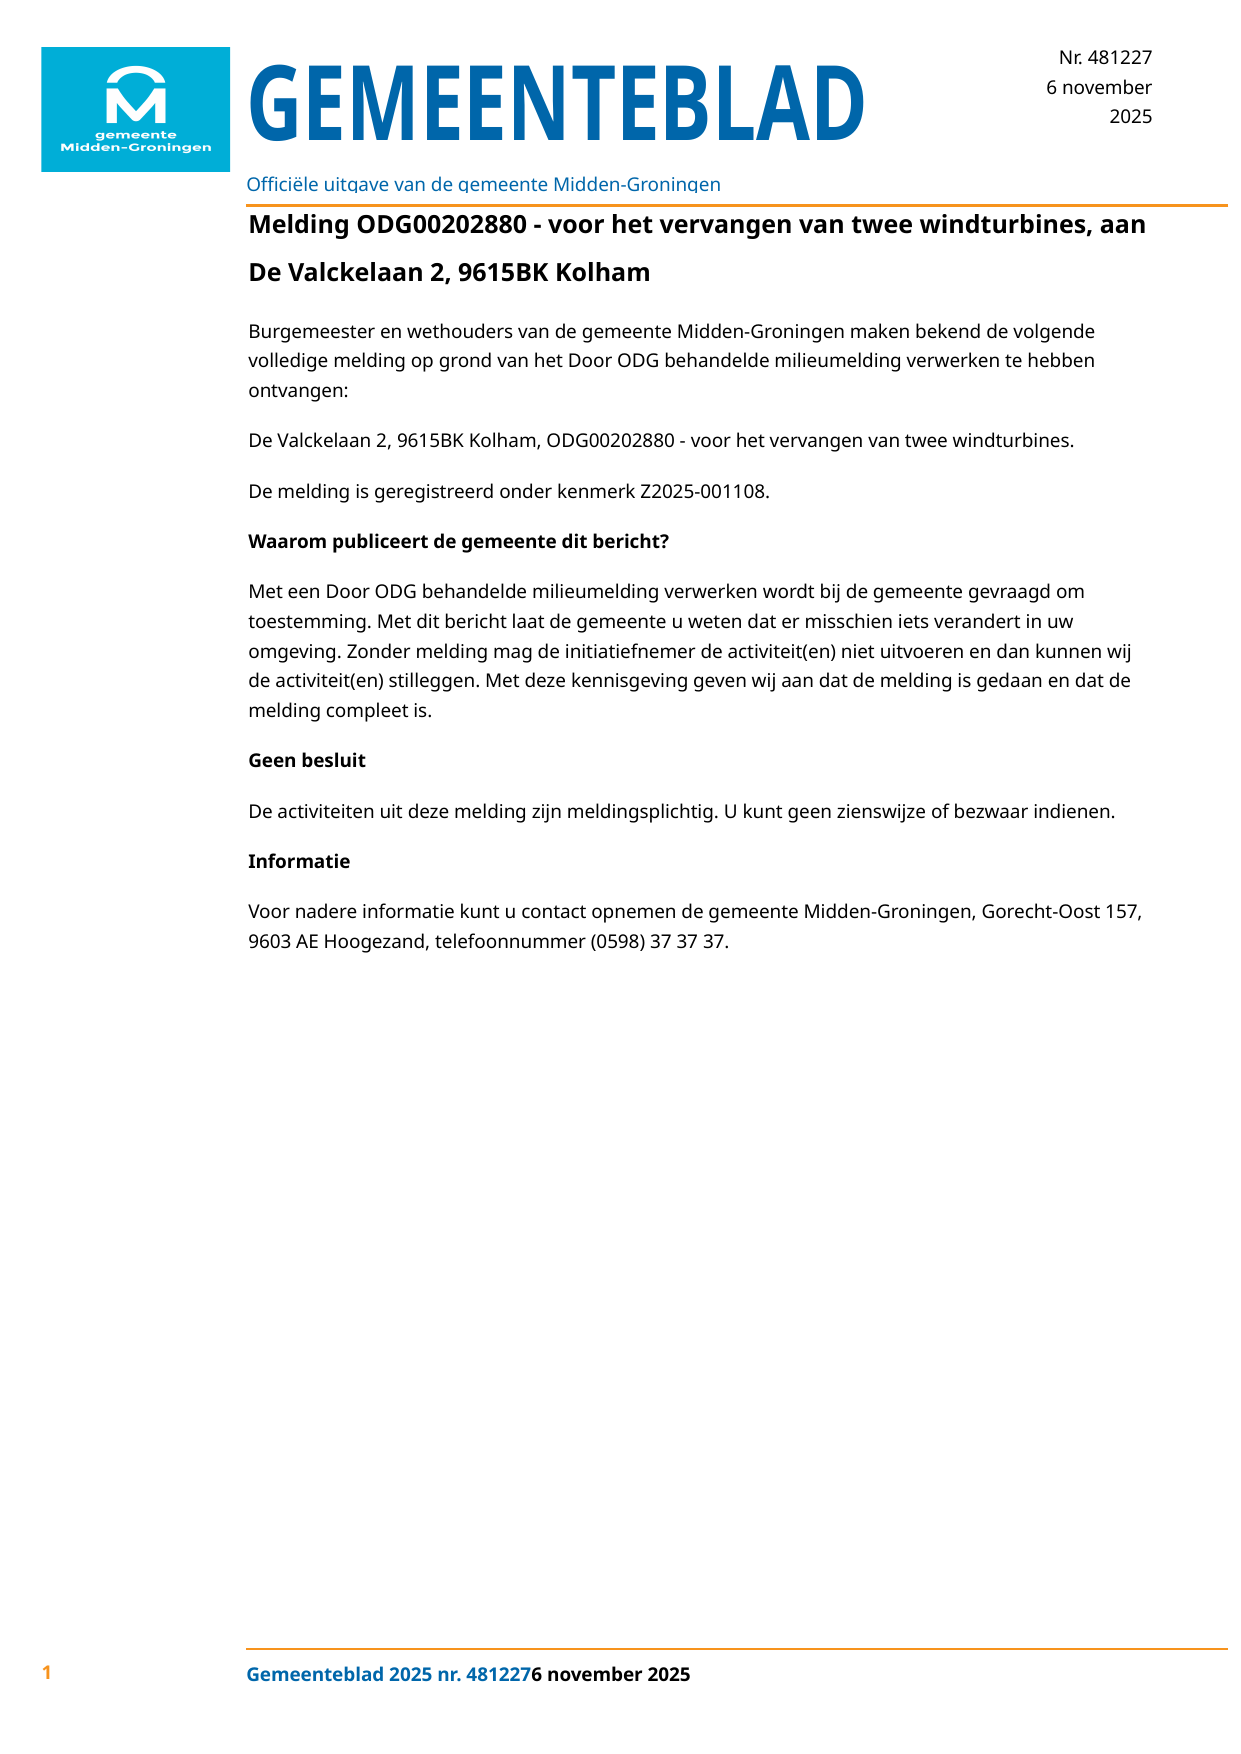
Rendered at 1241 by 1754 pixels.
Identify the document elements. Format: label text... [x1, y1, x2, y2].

picture [184, 146, 190, 153]
text Burgemeester en wethouders van de gemeente Midden-Groningen maken bekend de volgende volledige melding op grond van het Door ODG behandelde milieumelding verwerken te hebben ontvangen: [248, 318, 1152, 403]
picture [108, 66, 164, 82]
text De Valckelaan 2, 9615BK Kolham, ODG00202880 - voor het vervangen van twee windturbines. [248, 427, 1152, 453]
text Voor nadere informatie kunt u contact opnemen de gemeente Midden-Groningen, Gorecht-Oost 157, 9603 AE Hoogezand, telefoonnummer (0598) 37 37 37. [248, 899, 1152, 954]
text De melding is geregistreerd onder kenmerk Z2025-001108. [248, 478, 1152, 504]
text Informatie [248, 848, 1152, 874]
text Geen besluit [248, 747, 1152, 773]
text Met een Door ODG behandelde milieumelding verwerken wordt bij de gemeente gevraagd om toestemming. Met dit bericht laat de gemeente u weten dat er misschien iets verandert in uw omgeving. Zonder melding mag de initiatiefnemer de activiteit(en) niet uitvoeren en dan kunnen wij de activiteit(en) stilleggen. Met deze kennisgeving geven wij aan dat de melding is gedaan en dat de melding compleet is. [248, 579, 1152, 723]
text De activiteiten uit deze melding zijn meldingsplichtig. U kunt geen zienswijze of bezwaar indienen. [248, 798, 1152, 824]
picture [107, 89, 165, 122]
text Waarom publiceert de gemeente dit bericht? [248, 528, 1152, 554]
text Melding ODG00202880 - voor het vervangen van twee windturbines, aan De Valckelaan 2, 9615BK Kolham [248, 207, 1152, 288]
